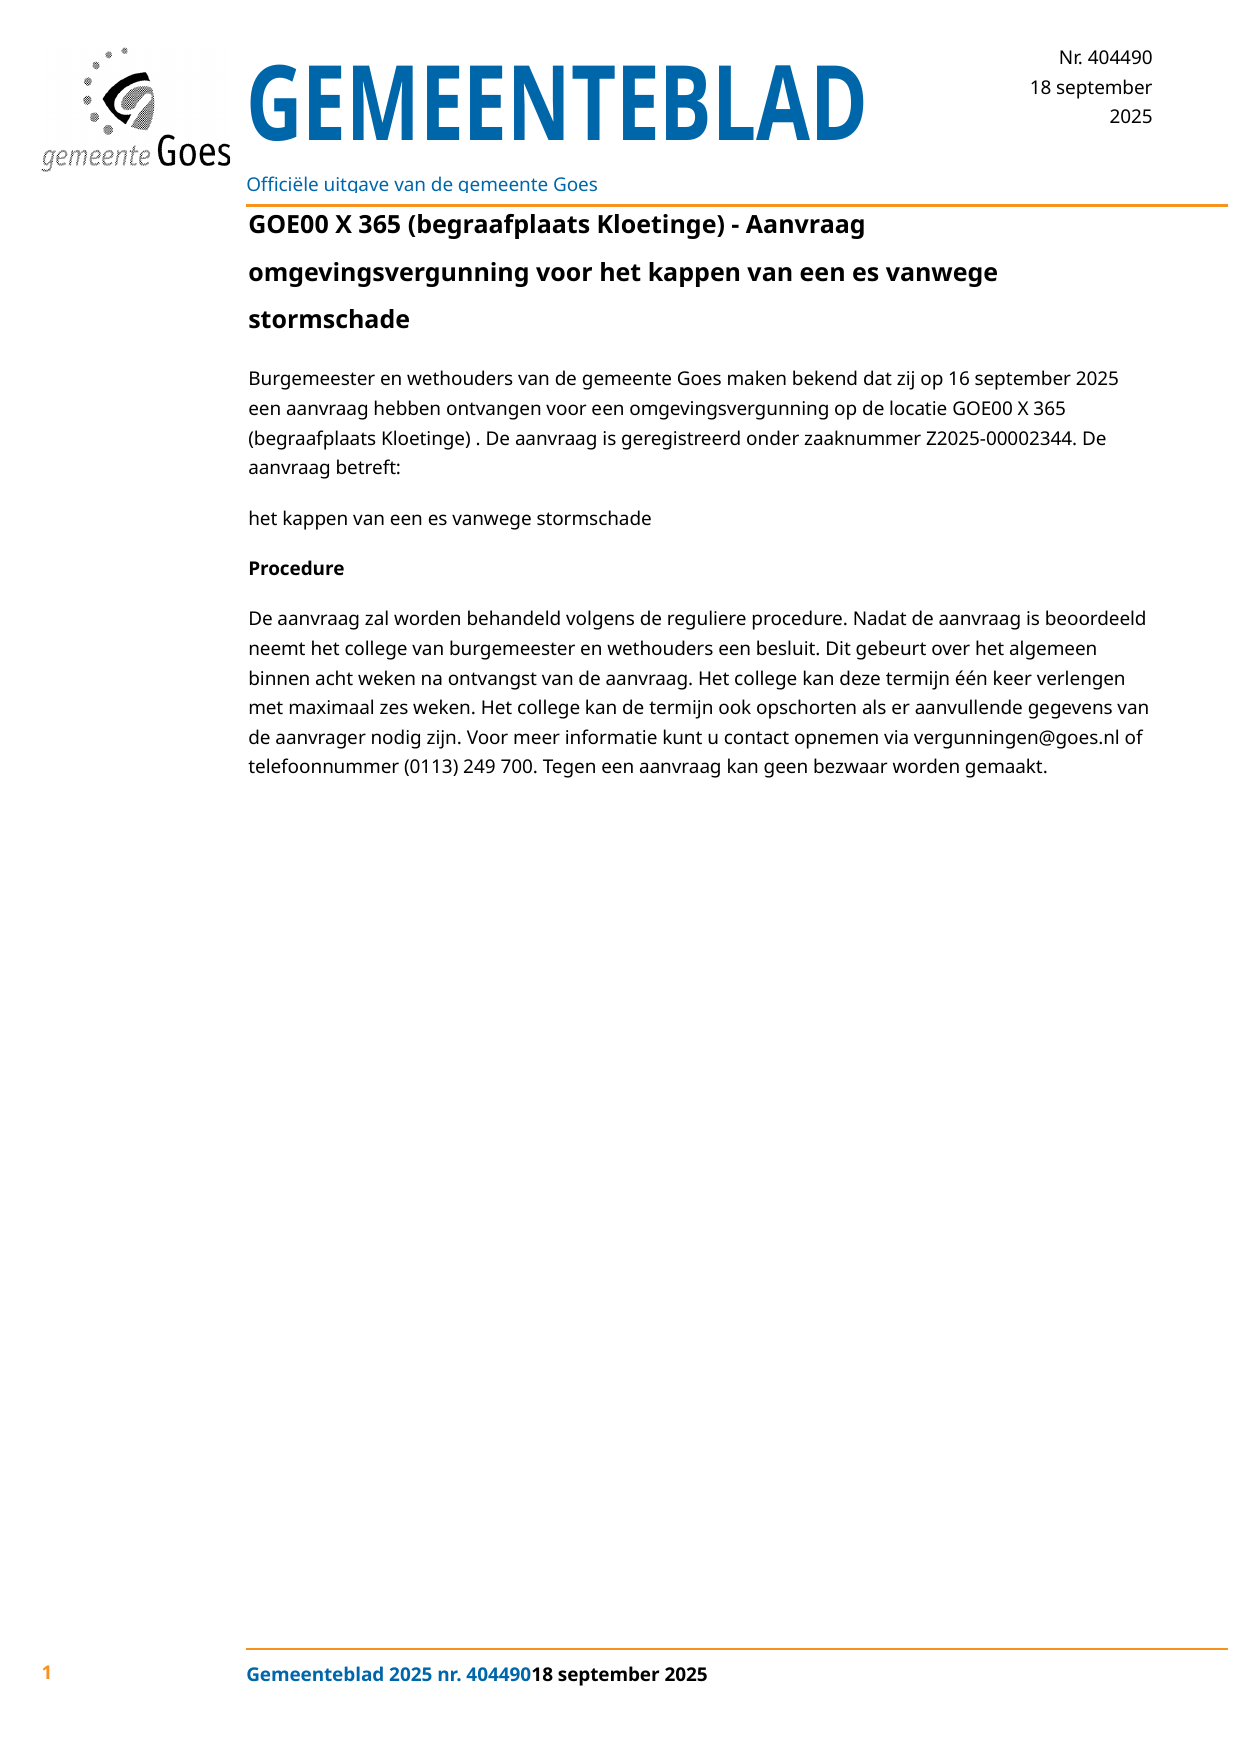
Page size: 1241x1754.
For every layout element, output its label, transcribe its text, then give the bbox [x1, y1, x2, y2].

picture [41, 47, 231, 172]
text Procedure [248, 555, 1152, 581]
text GOE00 X 365 (begraafplaats Kloetinge) - Aanvraag omgevingsvergunning voor het kappen van een es vanwege stormschade [248, 207, 1152, 336]
text Burgemeester en wethouders van de gemeente Goes maken bekend dat zij op 16 september 2025 een aanvraag hebben ontvangen voor een omgevingsvergunning op de locatie GOE00 X 365 (begraafplaats Kloetinge) . De aanvraag is geregistreerd onder zaaknummer Z2025-00002344. De aanvraag betreft: [248, 366, 1152, 480]
text het kappen van een es vanwege stormschade [248, 505, 1152, 530]
text De aanvraag zal worden behandeld volgens de reguliere procedure. Nadat de aanvraag is beoordeeld neemt het college van burgemeester en wethouders een besluit. Dit gebeurt over het algemeen binnen acht weken na ontvangst van de aanvraag. Het college kan deze termijn één keer verlengen met maximaal zes weken. Het college kan de termijn ook opschorten als er aanvullende gegevens van de aanvrager nodig zijn. Voor meer informatie kunt u contact opnemen via vergunningen@goes.nl of telefoonnummer (0113) 249 700. Tegen een aanvraag kan geen bezwaar worden gemaakt. [248, 606, 1152, 779]
